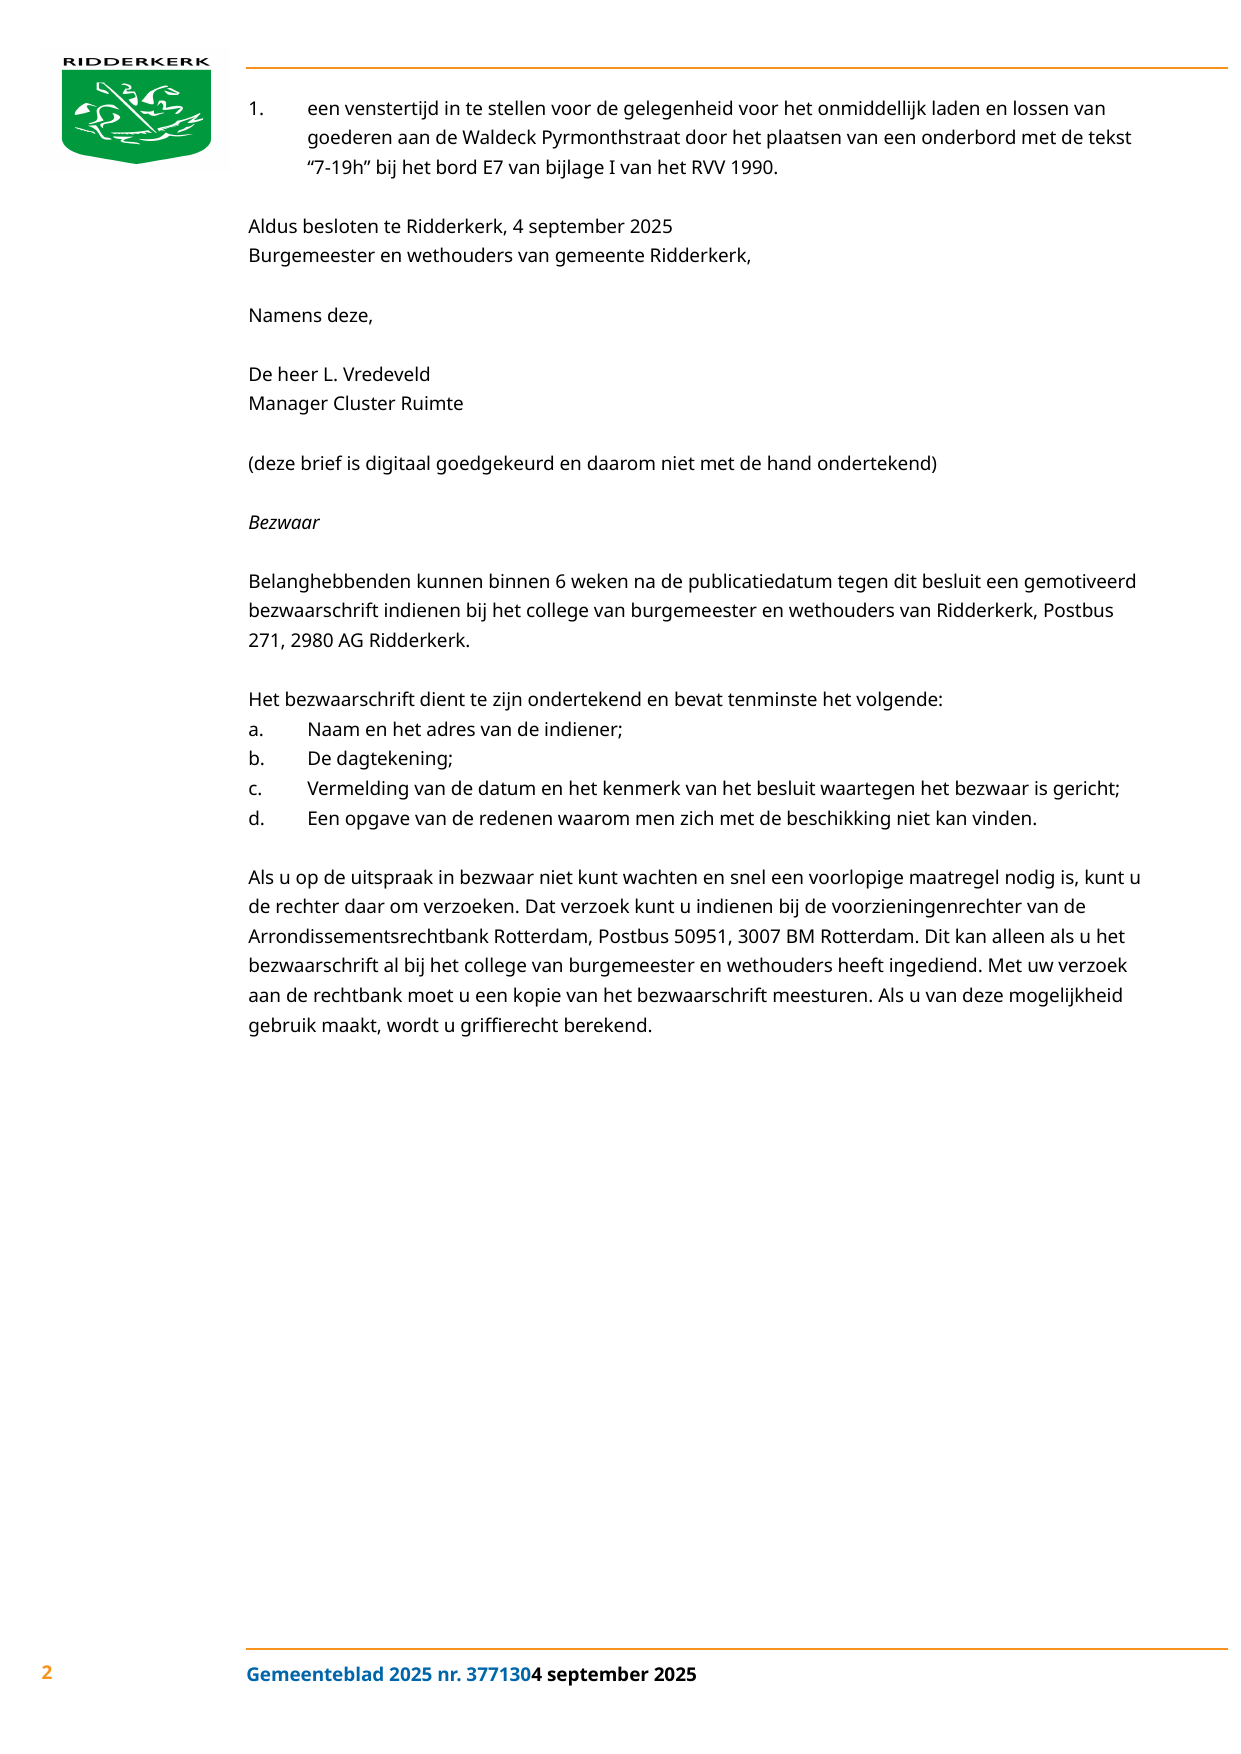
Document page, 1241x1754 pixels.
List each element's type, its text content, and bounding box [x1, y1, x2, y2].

text Namens deze, [248, 302, 1152, 328]
list De dagtekening; [248, 746, 1152, 771]
text Het bezwaarschrift dient te zijn ondertekend en bevat tenminste het volgende: [248, 686, 1152, 712]
list Een opgave van de redenen waarom men zich met de beschikking niet kan vinden. [248, 805, 1152, 831]
text Bezwaar [248, 509, 1152, 535]
text Belanghebbenden kunnen binnen 6 weken na de publicatiedatum tegen dit besluit een gemotiveerd bezwaarschrift indienen bij het college van burgemeester en wethouders van Ridderkerk, Postbus 271, 2980 AG Ridderkerk. [248, 568, 1152, 653]
text De heer L. Vredeveld [248, 361, 1152, 387]
picture [41, 47, 231, 172]
text Burgemeester en wethouders van gemeente Ridderkerk, [248, 243, 1152, 268]
text Manager Cluster Ruimte [248, 391, 1152, 416]
list Naam en het adres van de indiener; [248, 716, 1152, 742]
list een venstertijd in te stellen voor de gelegenheid voor het onmiddellijk laden en lossen van goederen aan de Waldeck Pyrmonthstraat door het plaatsen van een onderbord met de tekst “7-19h” bij het bord E7 van bijlage I van het RVV 1990. [248, 95, 1152, 180]
text Als u op de uitspraak in bezwaar niet kunt wachten en snel een voorlopige maatregel nodig is, kunt u de rechter daar om verzoeken. Dat verzoek kunt u indienen bij de voorzieningenrechter van de Arrondissementsrechtbank Rotterdam, Postbus 50951, 3007 BM Rotterdam. Dit kan alleen als u het bezwaarschrift al bij het college van burgemeester en wethouders heeft ingediend. Met uw verzoek aan de rechtbank moet u een kopie van het bezwaarschrift meesturen. Als u van deze mogelijkheid gebruik maakt, wordt u griffierecht berekend. [248, 864, 1152, 1038]
text Aldus besloten te Ridderkerk, 4 september 2025 [248, 213, 1152, 239]
text (deze brief is digitaal goedgekeurd en daarom niet met de hand ondertekend) [248, 450, 1152, 476]
list Vermelding van de datum en het kenmerk van het besluit waartegen het bezwaar is gericht; [248, 775, 1152, 801]
